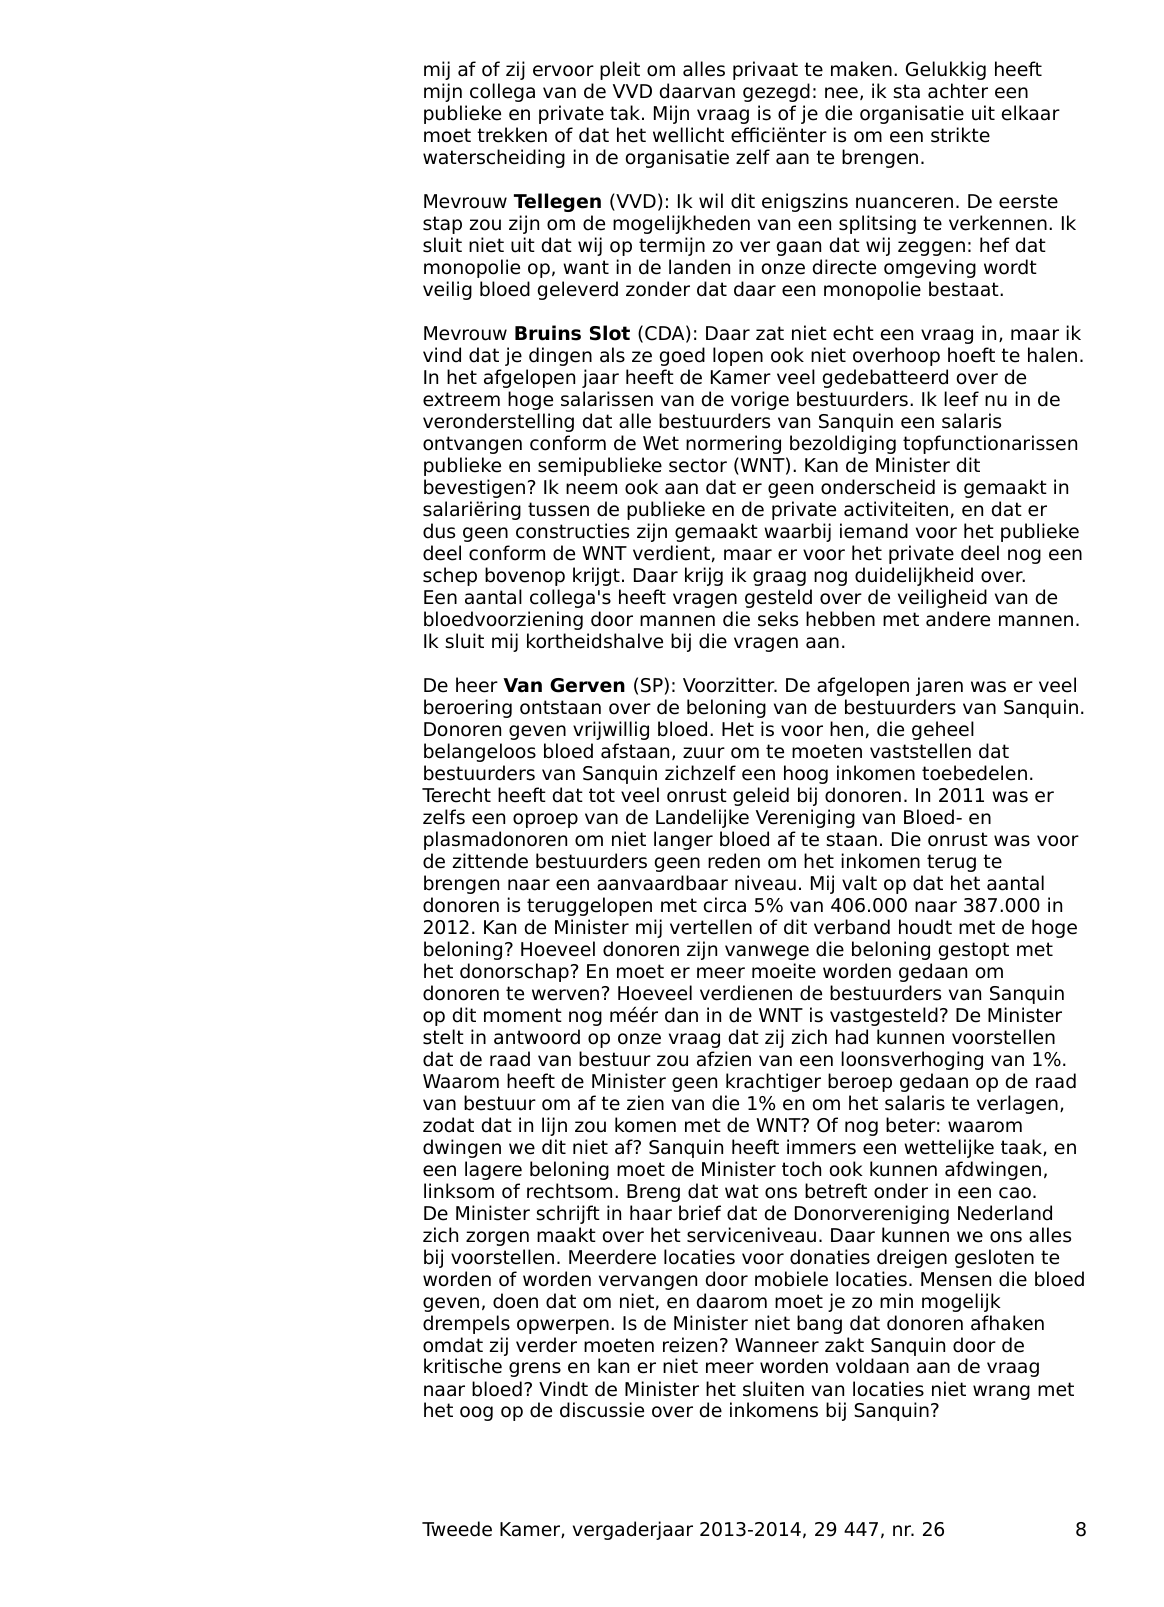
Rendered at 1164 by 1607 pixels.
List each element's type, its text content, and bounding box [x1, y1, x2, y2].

text mij af of zij ervoor pleit om alles privaat te maken. Gelukkig heeft mijn collega van de VVD daarvan gezegd: nee, ik sta achter een publieke en private tak. Mijn vraag is of je die organisatie uit elkaar moet trekken of dat het wellicht efficiënter is om een strikte waterscheiding in de organisatie zelf aan te brengen. [422, 59, 1087, 169]
text De Minister schrijft in haar brief dat de Donorvereniging Nederland zich zorgen maakt over het serviceniveau. Daar kunnen we ons alles bij voorstellen. Meerdere locaties voor donaties dreigen gesloten te worden of worden vervangen door mobiele locaties. Mensen die bloed geven, doen dat om niet, en daarom moet je zo min mogelijk drempels opwerpen. Is de Minister niet bang dat donoren afhaken omdat zij verder moeten reizen? Wanneer zakt Sanquin door de kritische grens en kan er niet meer worden voldaan aan de vraag naar bloed? Vindt de Minister het sluiten van locaties niet wrang met het oog op de discussie over de inkomens bij Sanquin? [422, 1203, 1087, 1422]
text De heer Van Gerven (SP): Voorzitter. De afgelopen jaren was er veel beroering ontstaan over de beloning van de bestuurders van Sanquin. Donoren geven vrijwillig bloed. Het is voor hen, die geheel belangeloos bloed afstaan, zuur om te moeten vaststellen dat bestuurders van Sanquin zichzelf een hoog inkomen toebedelen. Terecht heeft dat tot veel onrust geleid bij donoren. In 2011 was er zelfs een oproep van de Landelijke Vereniging van Bloed- en plasmadonoren om niet langer bloed af te staan. Die onrust was voor de zittende bestuurders geen reden om het inkomen terug te brengen naar een aanvaardbaar niveau. Mij valt op dat het aantal donoren is teruggelopen met circa 5% van 406.000 naar 387.000 in 2012. Kan de Minister mij vertellen of dit verband houdt met de hoge beloning? Hoeveel donoren zijn vanwege die beloning gestopt met het donorschap? En moet er meer moeite worden gedaan om donoren te werven? Hoeveel verdienen de bestuurders van Sanquin op dit moment nog méér dan in de WNT is vastgesteld? De Minister stelt in antwoord op onze vraag dat zij zich had kunnen voorstellen dat de raad van bestuur zou afzien van een loonsverhoging van 1%. Waarom heeft de Minister geen krachtiger beroep gedaan op de raad van bestuur om af te zien van die 1% en om het salaris te verlagen, zodat dat in lijn zou komen met de WNT? Of nog beter: waarom dwingen we dit niet af? Sanquin heeft immers een wettelijke taak, en een lagere beloning moet de Minister toch ook kunnen afdwingen, linksom of rechtsom. Breng dat wat ons betreft onder in een cao. [422, 675, 1087, 1203]
text Een aantal collega's heeft vragen gesteld over de veiligheid van de bloedvoorziening door mannen die seks hebben met andere mannen. Ik sluit mij kortheidshalve bij die vragen aan. [422, 587, 1087, 653]
text Mevrouw Bruins Slot (CDA): Daar zat niet echt een vraag in, maar ik vind dat je dingen als ze goed lopen ook niet overhoop hoeft te halen. [422, 323, 1087, 367]
text Mevrouw Tellegen (VVD): Ik wil dit enigszins nuanceren. De eerste stap zou zijn om de mogelijkheden van een splitsing te verkennen. Ik sluit niet uit dat wij op termijn zo ver gaan dat wij zeggen: hef dat monopolie op, want in de landen in onze directe omgeving wordt veilig bloed geleverd zonder dat daar een monopolie bestaat. [422, 191, 1087, 301]
text In het afgelopen jaar heeft de Kamer veel gedebatteerd over de extreem hoge salarissen van de vorige bestuurders. Ik leef nu in de veronderstelling dat alle bestuurders van Sanquin een salaris ontvangen conform de Wet normering bezoldiging topfunctionarissen publieke en semipublieke sector (WNT). Kan de Minister dit bevestigen? Ik neem ook aan dat er geen onderscheid is gemaakt in salariëring tussen de publieke en de private activiteiten, en dat er dus geen constructies zijn gemaakt waarbij iemand voor het publieke deel conform de WNT verdient, maar er voor het private deel nog een schep bovenop krijgt. Daar krijg ik graag nog duidelijkheid over. [422, 367, 1087, 587]
